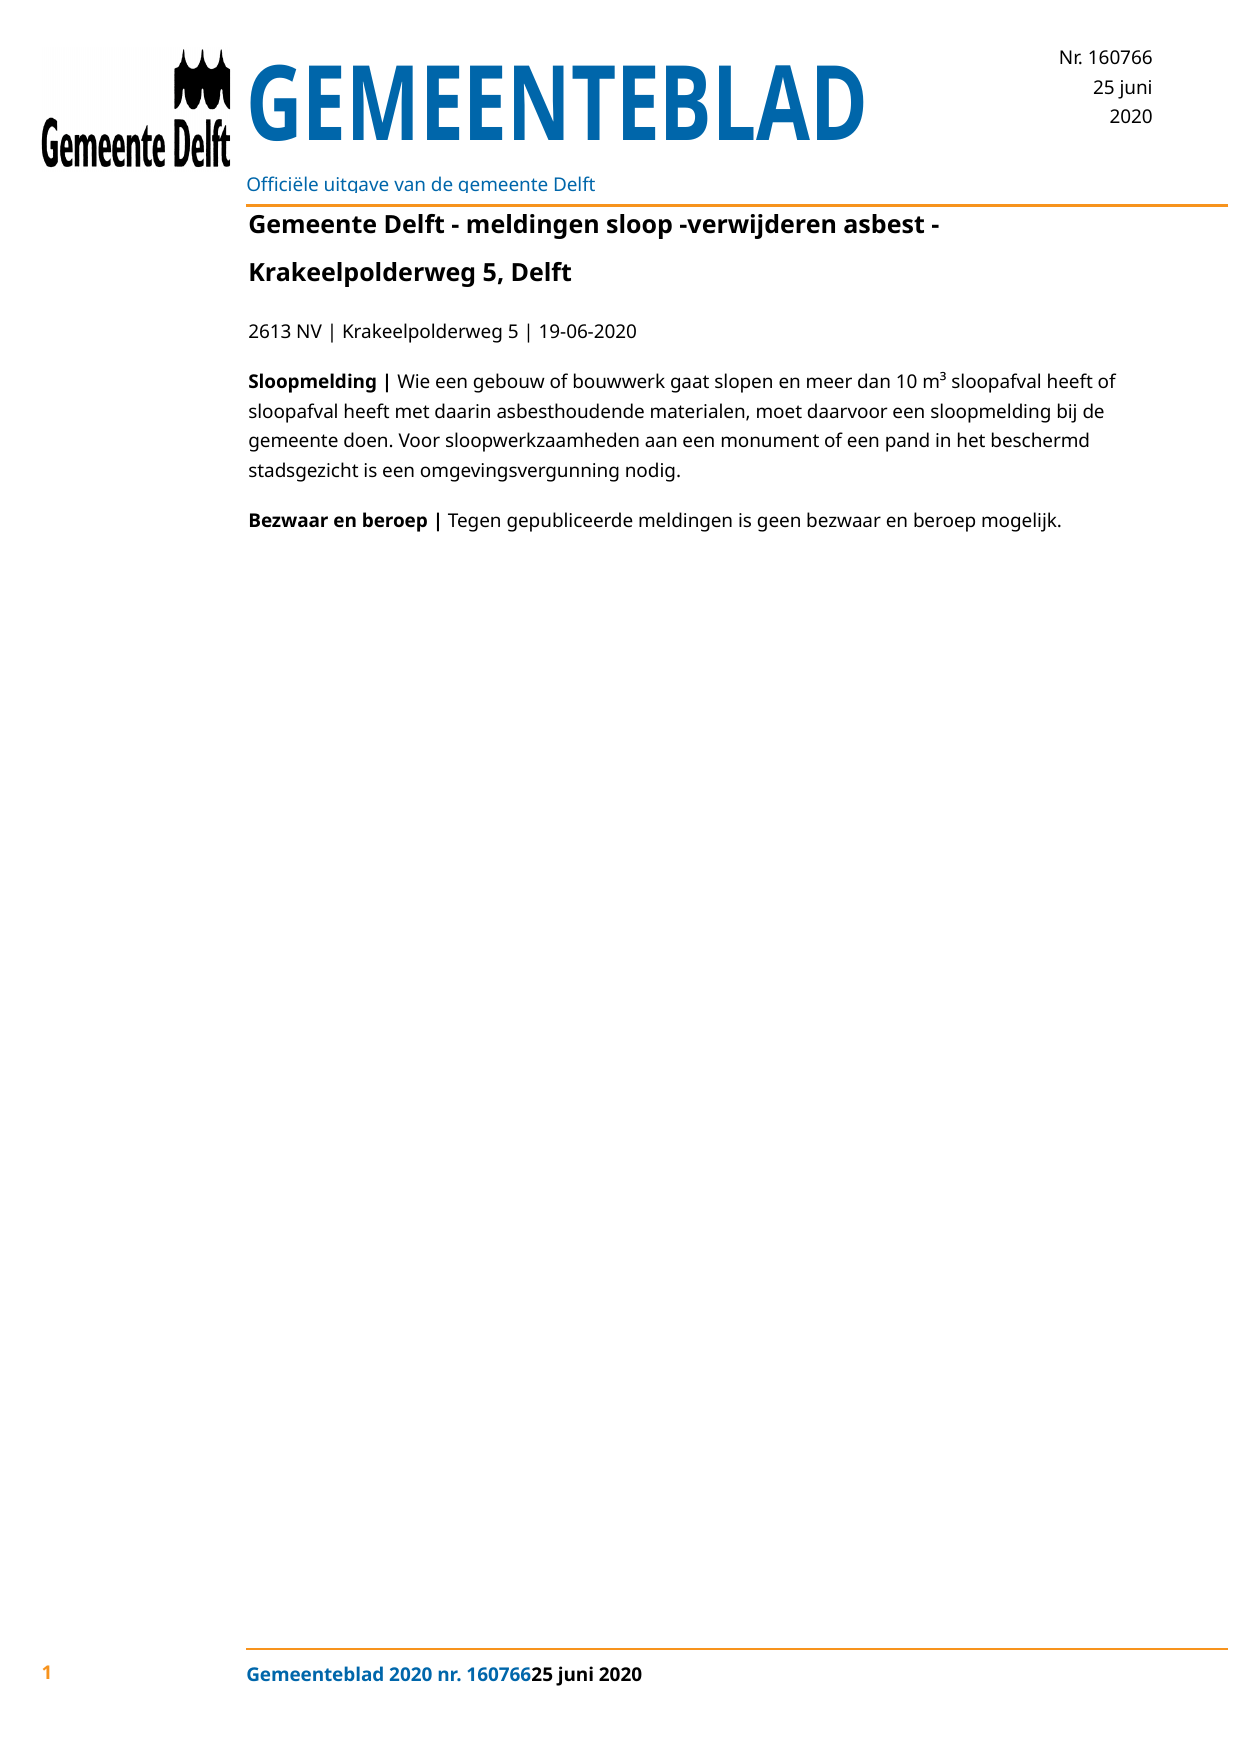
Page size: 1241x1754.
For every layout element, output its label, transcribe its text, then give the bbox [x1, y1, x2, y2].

picture [41, 47, 231, 172]
text Sloopmelding | Wie een gebouw of bouwwerk gaat slopen en meer dan 10 m³ sloopafval heeft of sloopafval heeft met daarin asbesthoudende materialen, moet daarvoor een sloopmelding bij de gemeente doen. Voor sloopwerkzaamheden aan een monument of een pand in het beschermd stadsgezicht is een omgevingsvergunning nodig. [248, 368, 1152, 483]
text Bezwaar en beroep | Tegen gepubliceerde meldingen is geen bezwaar en beroep mogelijk. [248, 507, 1152, 533]
text Gemeente Delft - meldingen sloop -verwijderen asbest - Krakeelpolderweg 5, Delft [248, 207, 1152, 288]
text 2613 NV | Krakeelpolderweg 5 | 19-06-2020 [248, 318, 1152, 344]
